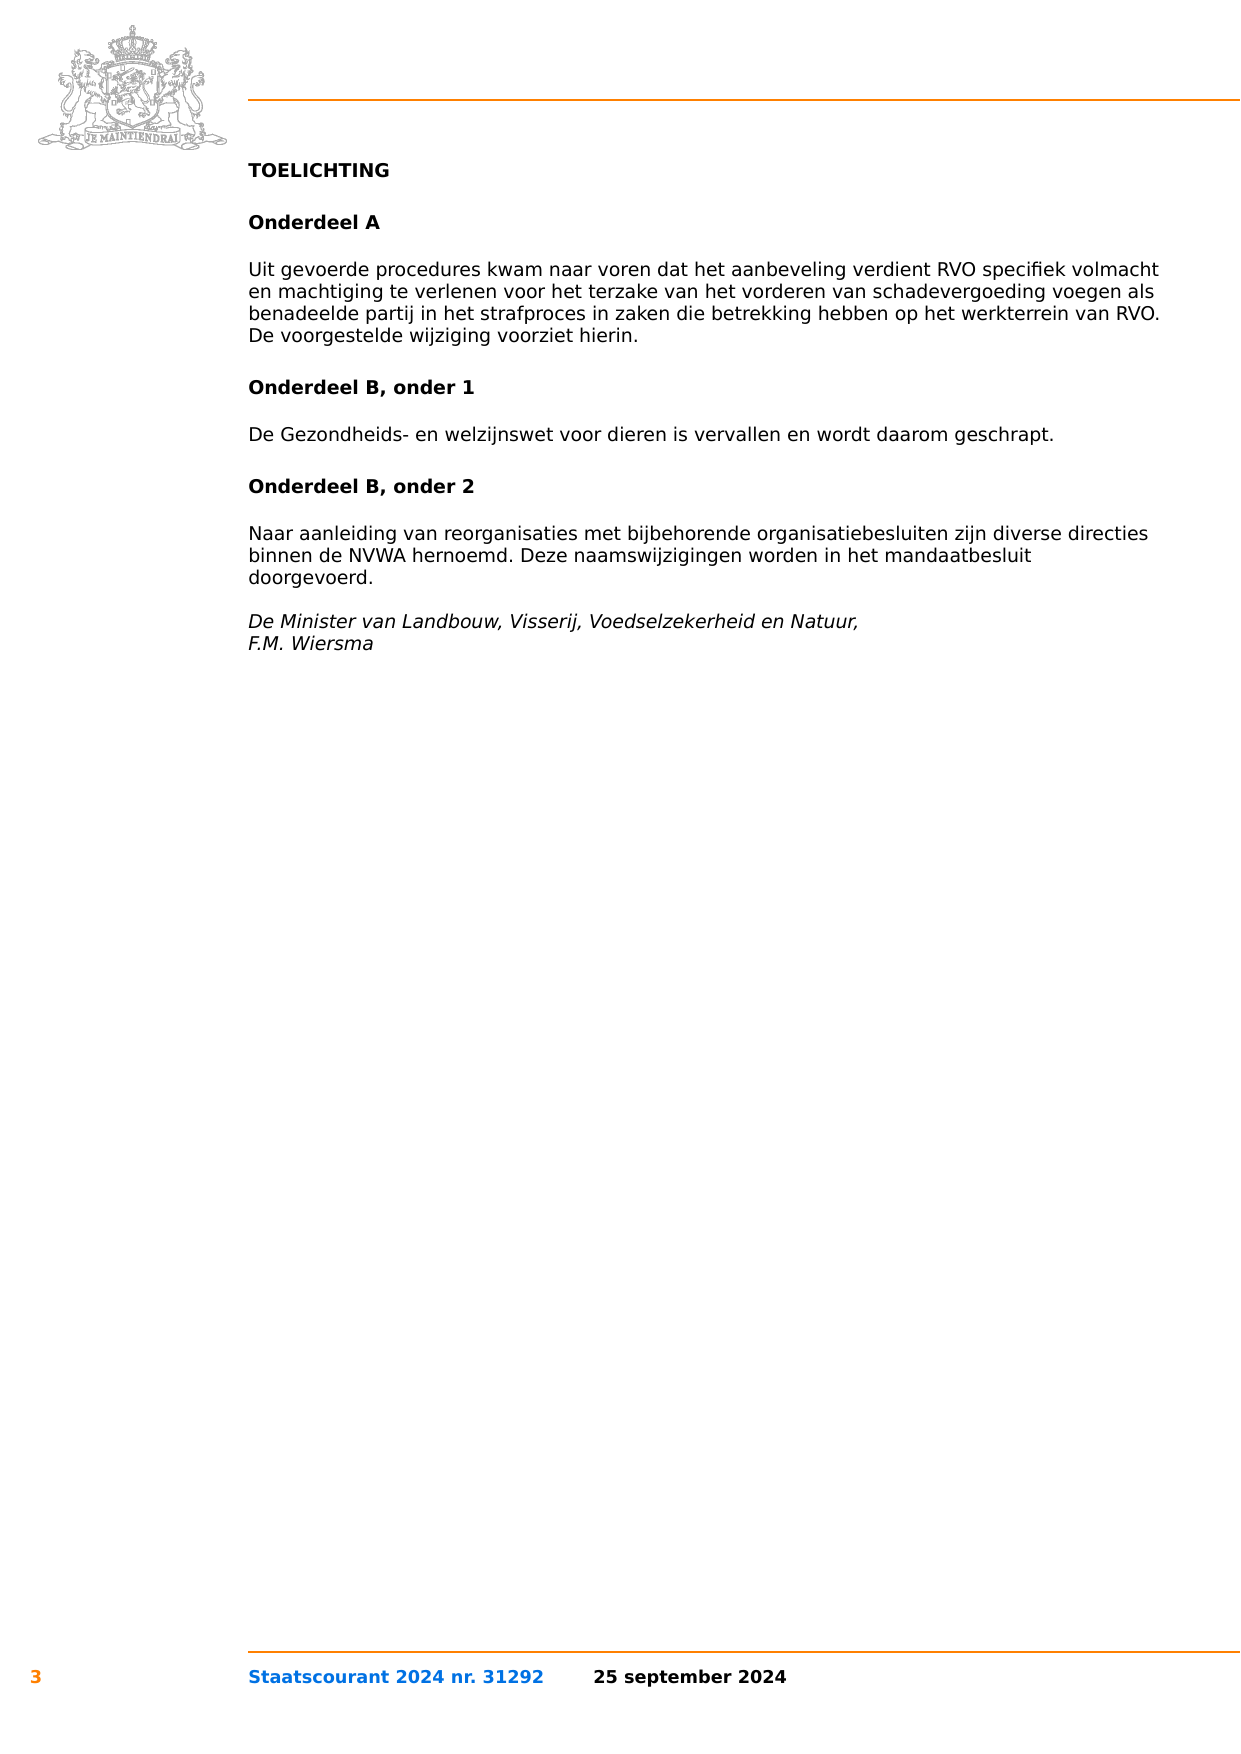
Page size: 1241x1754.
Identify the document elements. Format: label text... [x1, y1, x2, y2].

subtitle Onderdeel B, onder 2 [248, 476, 1163, 498]
text Uit gevoerde procedures kwam naar voren dat het aanbeveling verdient RVO specifiek volmacht en machtiging te verlenen voor het terzake van het vorderen van schadevergoeding voegen als benadeelde partij in het strafproces in zaken die betrekking hebben op het werkterrein van RVO. De voorgestelde wijziging voorziet hierin. [248, 259, 1163, 347]
subtitle TOELICHTING [248, 160, 1163, 182]
text De Gezondheids- en welzijnswet voor dieren is vervallen en wordt daarom geschrapt. [248, 424, 1163, 446]
subtitle Onderdeel B, onder 1 [248, 377, 1163, 399]
picture [38, 25, 227, 150]
text Naar aanleiding van reorganisaties met bijbehorende organisatiebesluiten zijn diverse directies binnen de NVWA hernoemd. Deze naamswijzigingen worden in het mandaatbesluit doorgevoerd. [248, 523, 1163, 589]
text De Minister van Landbouw, Visserij, Voedselzekerheid en Natuur, F.M. Wiersma [248, 611, 1163, 654]
subtitle Onderdeel A [248, 212, 1163, 234]
